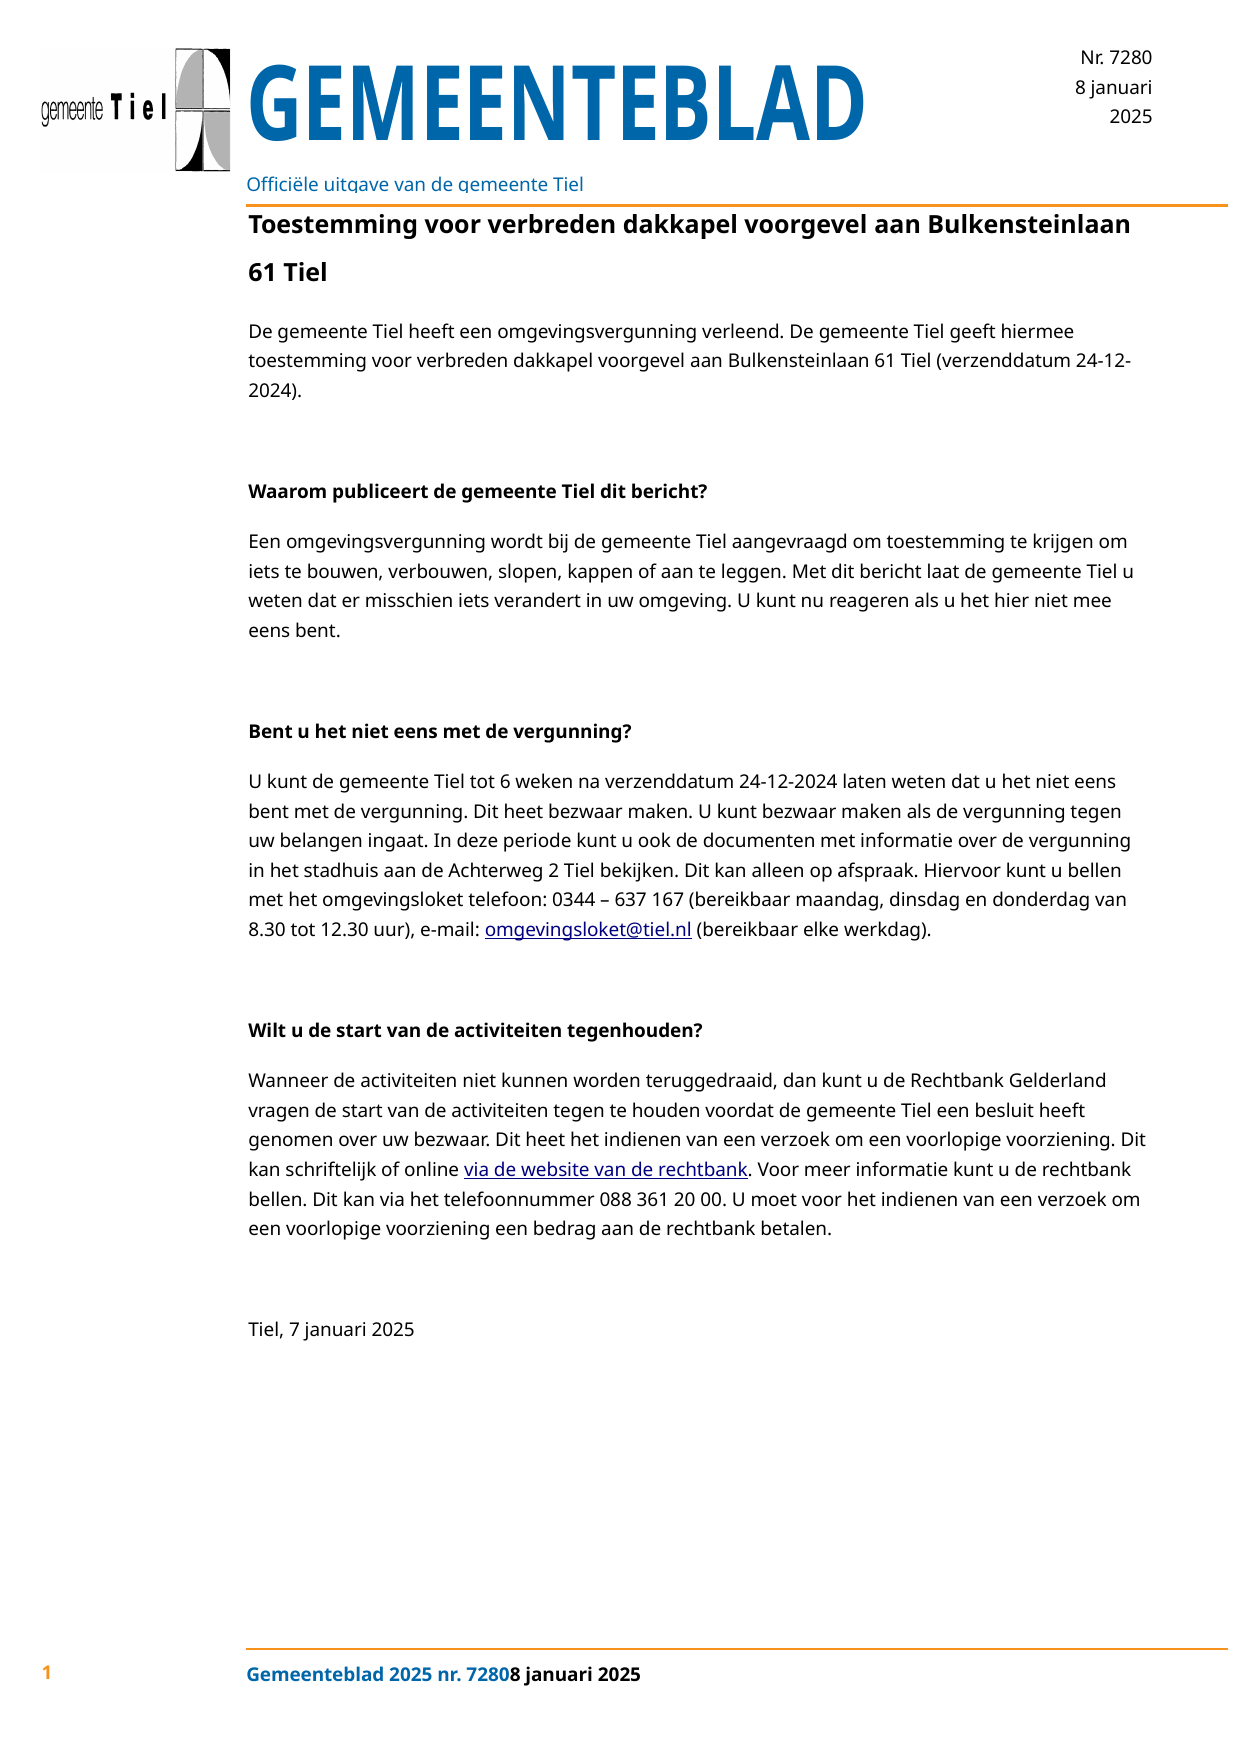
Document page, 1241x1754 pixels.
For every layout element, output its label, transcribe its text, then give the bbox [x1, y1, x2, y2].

text Een omgevingsvergunning wordt bij de gemeente Tiel aangevraagd om toestemming te krijgen om iets te bouwen, verbouwen, slopen, kappen of aan te leggen. Met dit bericht laat de gemeente Tiel u weten dat er misschien iets verandert in uw omgeving. U kunt nu reageren als u het hier niet mee eens bent. [248, 528, 1152, 643]
picture [41, 47, 231, 172]
text Bent u het niet eens met de vergunning? [248, 718, 1152, 744]
text Toestemming voor verbreden dakkapel voorgevel aan Bulkensteinlaan 61 Tiel [248, 207, 1152, 288]
text Wanneer de activiteiten niet kunnen worden teruggedraaid, dan kunt u de Rechtbank Gelderland vragen de start van de activiteiten tegen te houden voordat de gemeente Tiel een besluit heeft genomen over uw bezwaar. Dit heet het indienen van een verzoek om een voorlopige voorziening. Dit kan schriftelijk of online via de website van de rechtbank. Voor meer informatie kunt u de rechtbank bellen. Dit kan via het telefoonnummer 088 361 20 00. U moet voor het indienen van een verzoek om een voorlopige voorziening een bedrag aan de rechtbank betalen. [248, 1067, 1152, 1241]
text Tiel, 7 januari 2025 [248, 1316, 1152, 1342]
text De gemeente Tiel heeft een omgevingsvergunning verleend. De gemeente Tiel geeft hiermee toestemming voor verbreden dakkapel voorgevel aan Bulkensteinlaan 61 Tiel (verzenddatum 24-12-2024). [248, 318, 1152, 403]
text Waarom publiceert de gemeente Tiel dit bericht? [248, 478, 1152, 504]
text U kunt de gemeente Tiel tot 6 weken na verzenddatum 24-12-2024 laten weten dat u het niet eens bent met de vergunning. Dit heet bezwaar maken. U kunt bezwaar maken als de vergunning tegen uw belangen ingaat. In deze periode kunt u ook de documenten met informatie over de vergunning in het stadhuis aan de Achterweg 2 Tiel bekijken. Dit kan alleen op afspraak. Hiervoor kunt u bellen met het omgevingsloket telefoon: 0344 – 637 167 (bereikbaar maandag, dinsdag en donderdag van 8.30 tot 12.30 uur), e-mail: omgevingsloket@tiel.nl (bereikbaar elke werkdag). [248, 768, 1152, 942]
text Wilt u de start van de activiteiten tegenhouden? [248, 1017, 1152, 1043]
